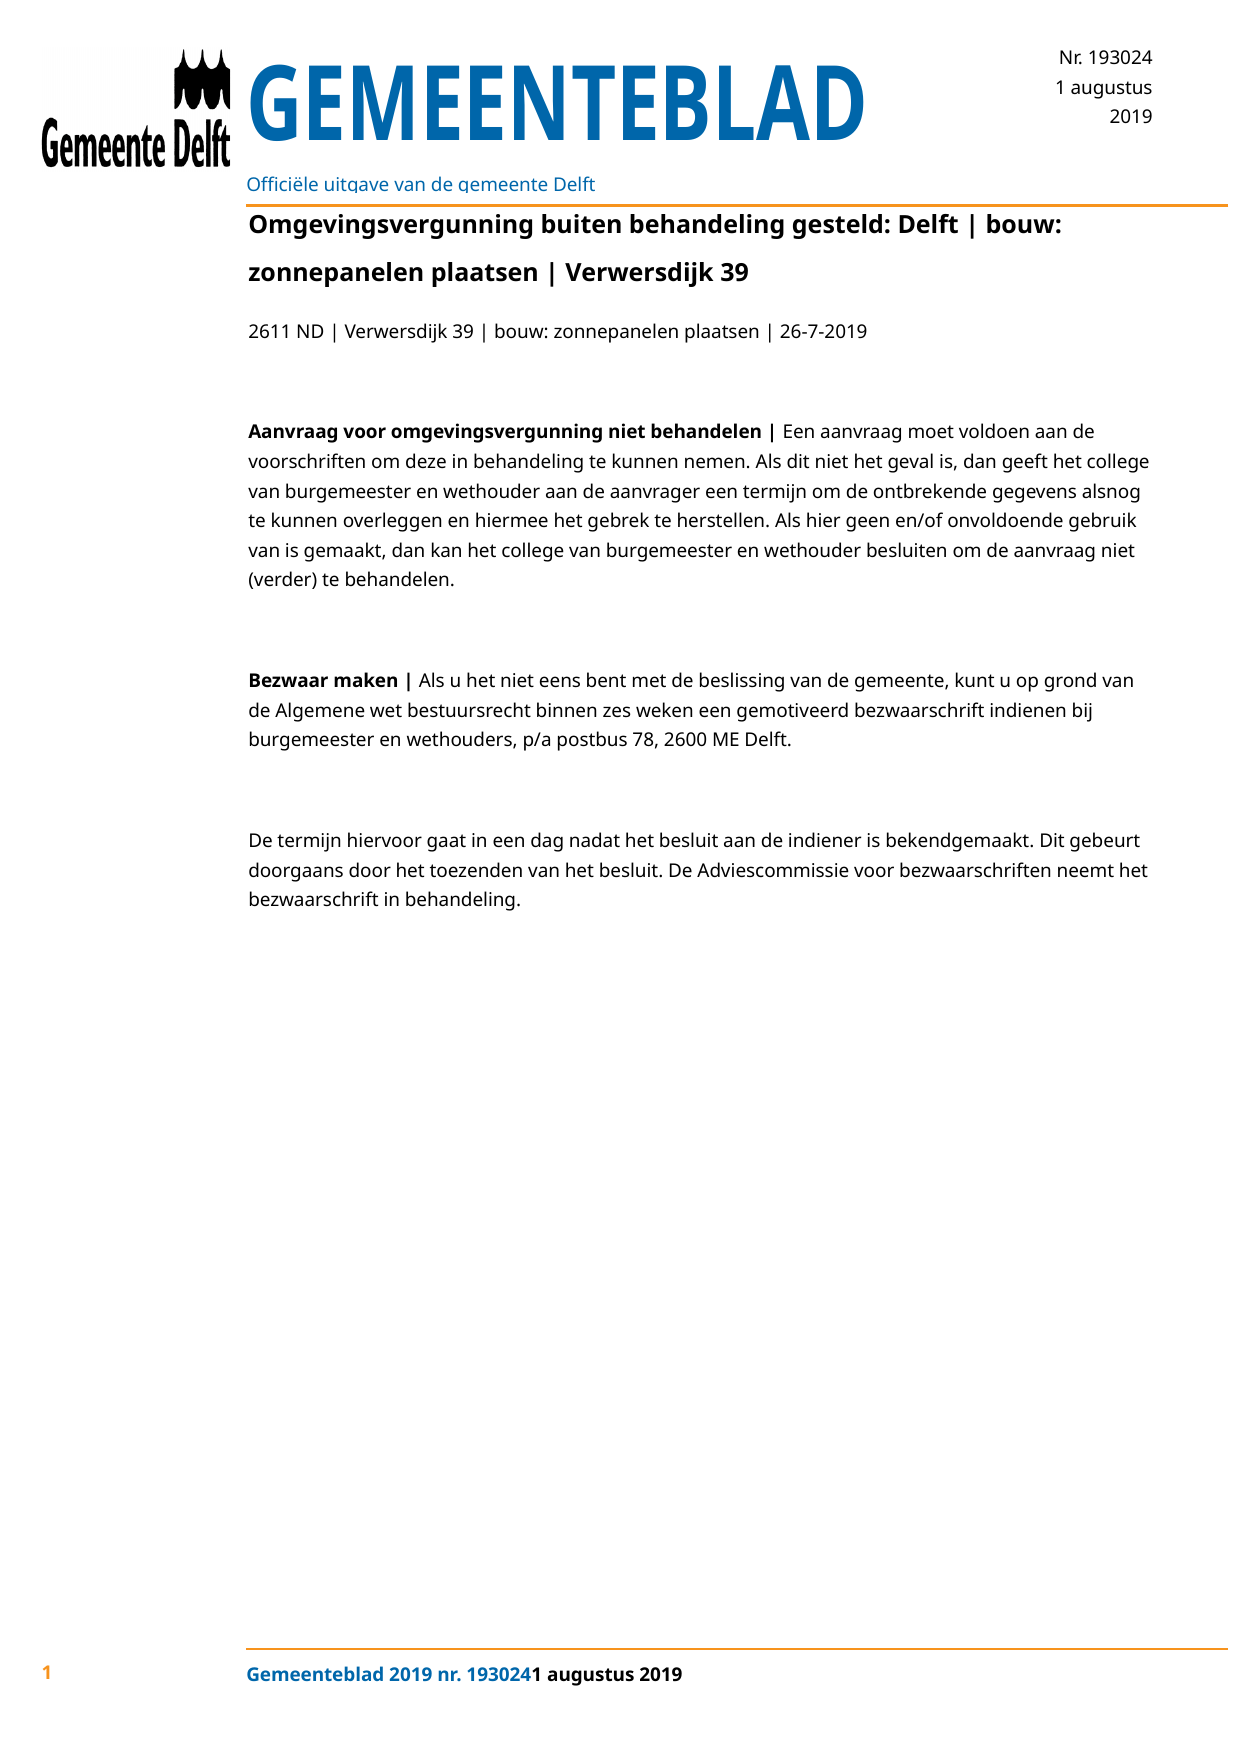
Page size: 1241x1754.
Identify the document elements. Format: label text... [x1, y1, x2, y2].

text 2611 ND | Verwersdijk 39 | bouw: zonnepanelen plaatsen | 26-7-2019 [248, 318, 1152, 344]
text Aanvraag voor omgevingsvergunning niet behandelen | Een aanvraag moet voldoen aan de voorschriften om deze in behandeling te kunnen nemen. Als dit niet het geval is, dan geeft het college van burgemeester en wethouder aan de aanvrager een termijn om de ontbrekende gegevens alsnog te kunnen overleggen en hiermee het gebrek te herstellen. Als hier geen en/of onvoldoende gebruik van is gemaakt, dan kan het college van burgemeester en wethouder besluiten om de aanvraag niet (verder) te behandelen. [248, 419, 1152, 592]
text De termijn hiervoor gaat in een dag nadat het besluit aan de indiener is bekendgemaakt. Dit gebeurt doorgaans door het toezenden van het besluit. De Adviescommissie voor bezwaarschriften neemt het bezwaarschrift in behandeling. [248, 827, 1152, 912]
text Bezwaar maken | Als u het niet eens bent met de beslissing van de gemeente, kunt u op grond van de Algemene wet bestuursrecht binnen zes weken een gemotiveerd bezwaarschrift indienen bij burgemeester en wethouders, p/a postbus 78, 2600 ME Delft. [248, 667, 1152, 752]
picture [41, 47, 231, 172]
text Omgevingsvergunning buiten behandeling gesteld: Delft | bouw: zonnepanelen plaatsen | Verwersdijk 39 [248, 207, 1152, 288]
